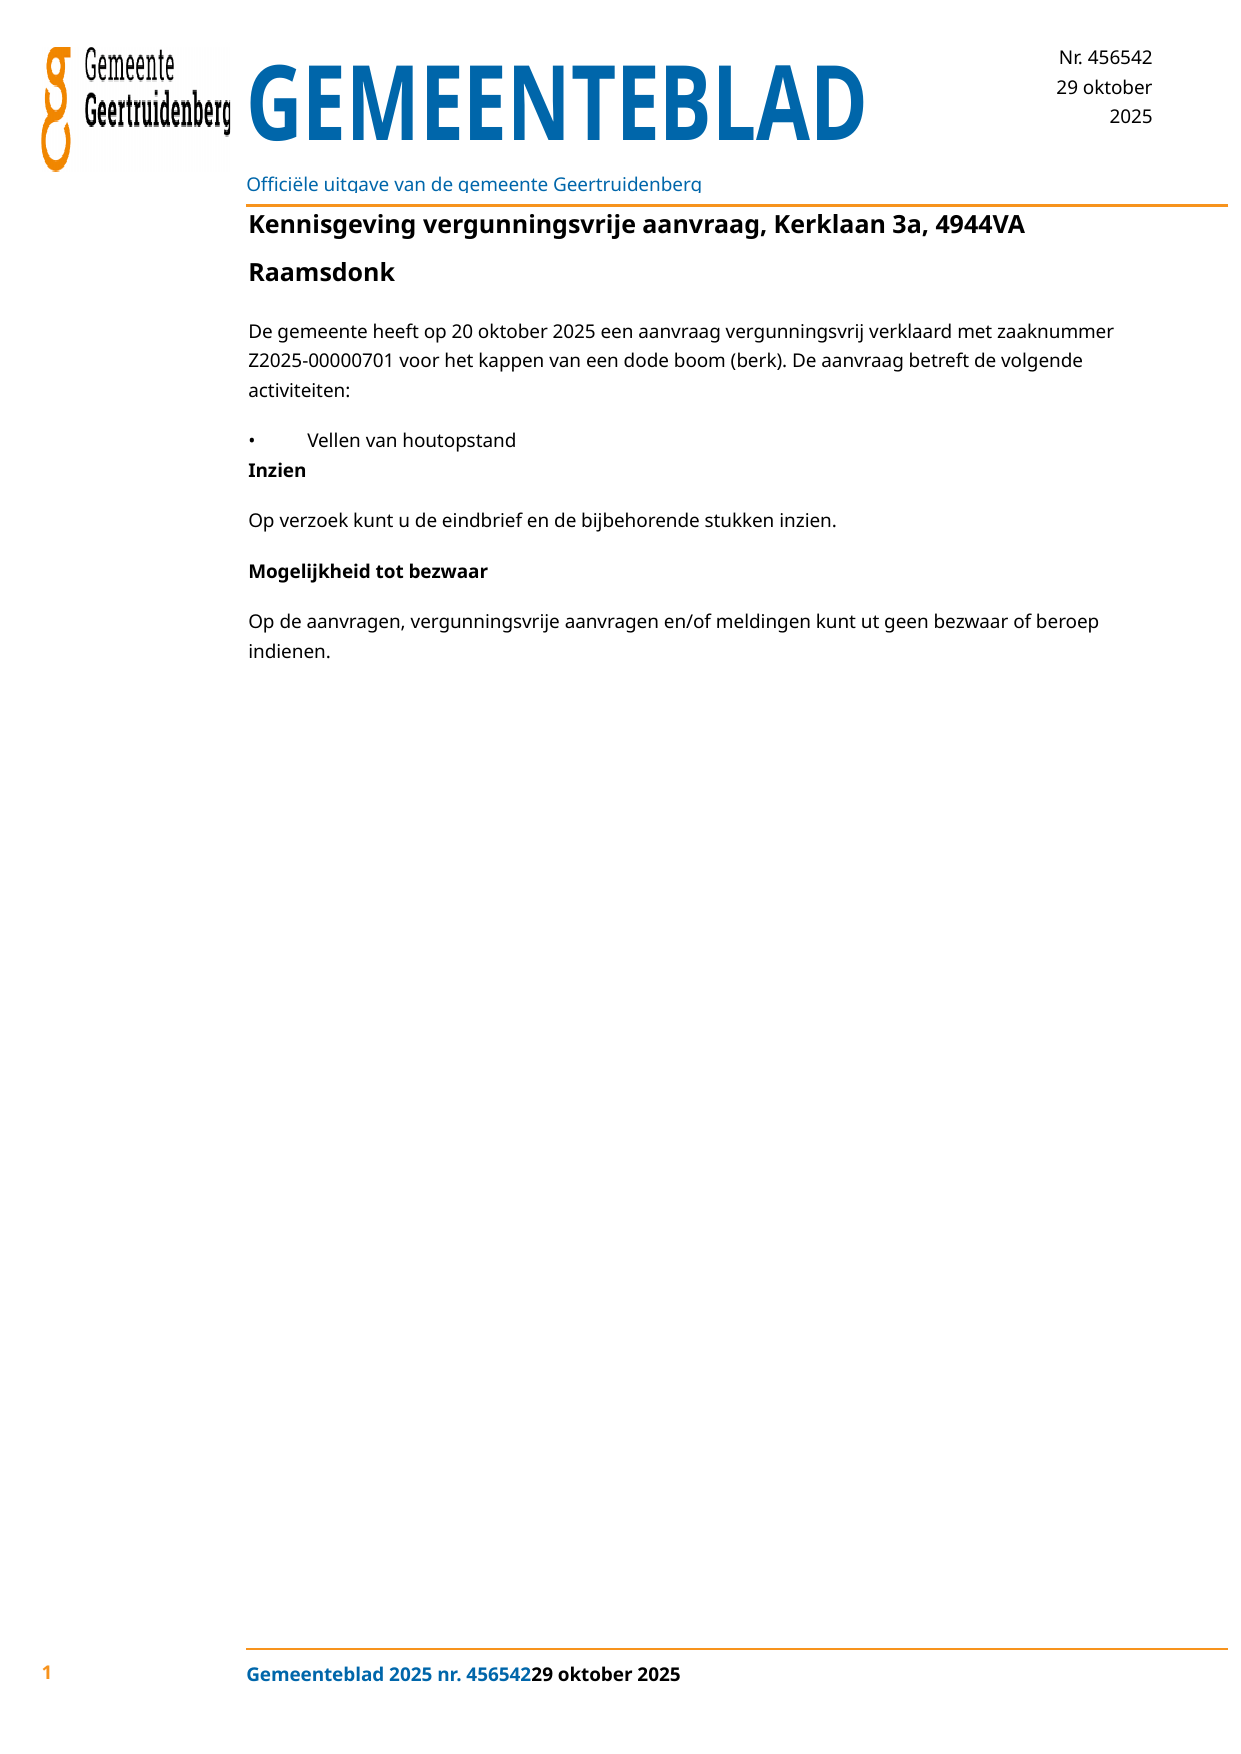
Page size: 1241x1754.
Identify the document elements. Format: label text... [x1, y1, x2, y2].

list Vellen van houtopstand [248, 427, 1152, 453]
text Kennisgeving vergunningsvrije aanvraag, Kerklaan 3a, 4944VA Raamsdonk [248, 207, 1152, 288]
picture [41, 47, 231, 172]
text Inzien [248, 457, 1152, 483]
text De gemeente heeft op 20 oktober 2025 een aanvraag vergunningsvrij verklaard met zaaknummer Z2025-00000701 voor het kappen van een dode boom (berk). De aanvraag betreft de volgende activiteiten: [248, 318, 1152, 403]
text Mogelijkheid tot bezwaar [248, 558, 1152, 584]
text Op de aanvragen, vergunningsvrije aanvragen en/of meldingen kunt ut geen bezwaar of beroep indienen. [248, 608, 1152, 664]
text Op verzoek kunt u de eindbrief en de bijbehorende stukken inzien. [248, 507, 1152, 533]
